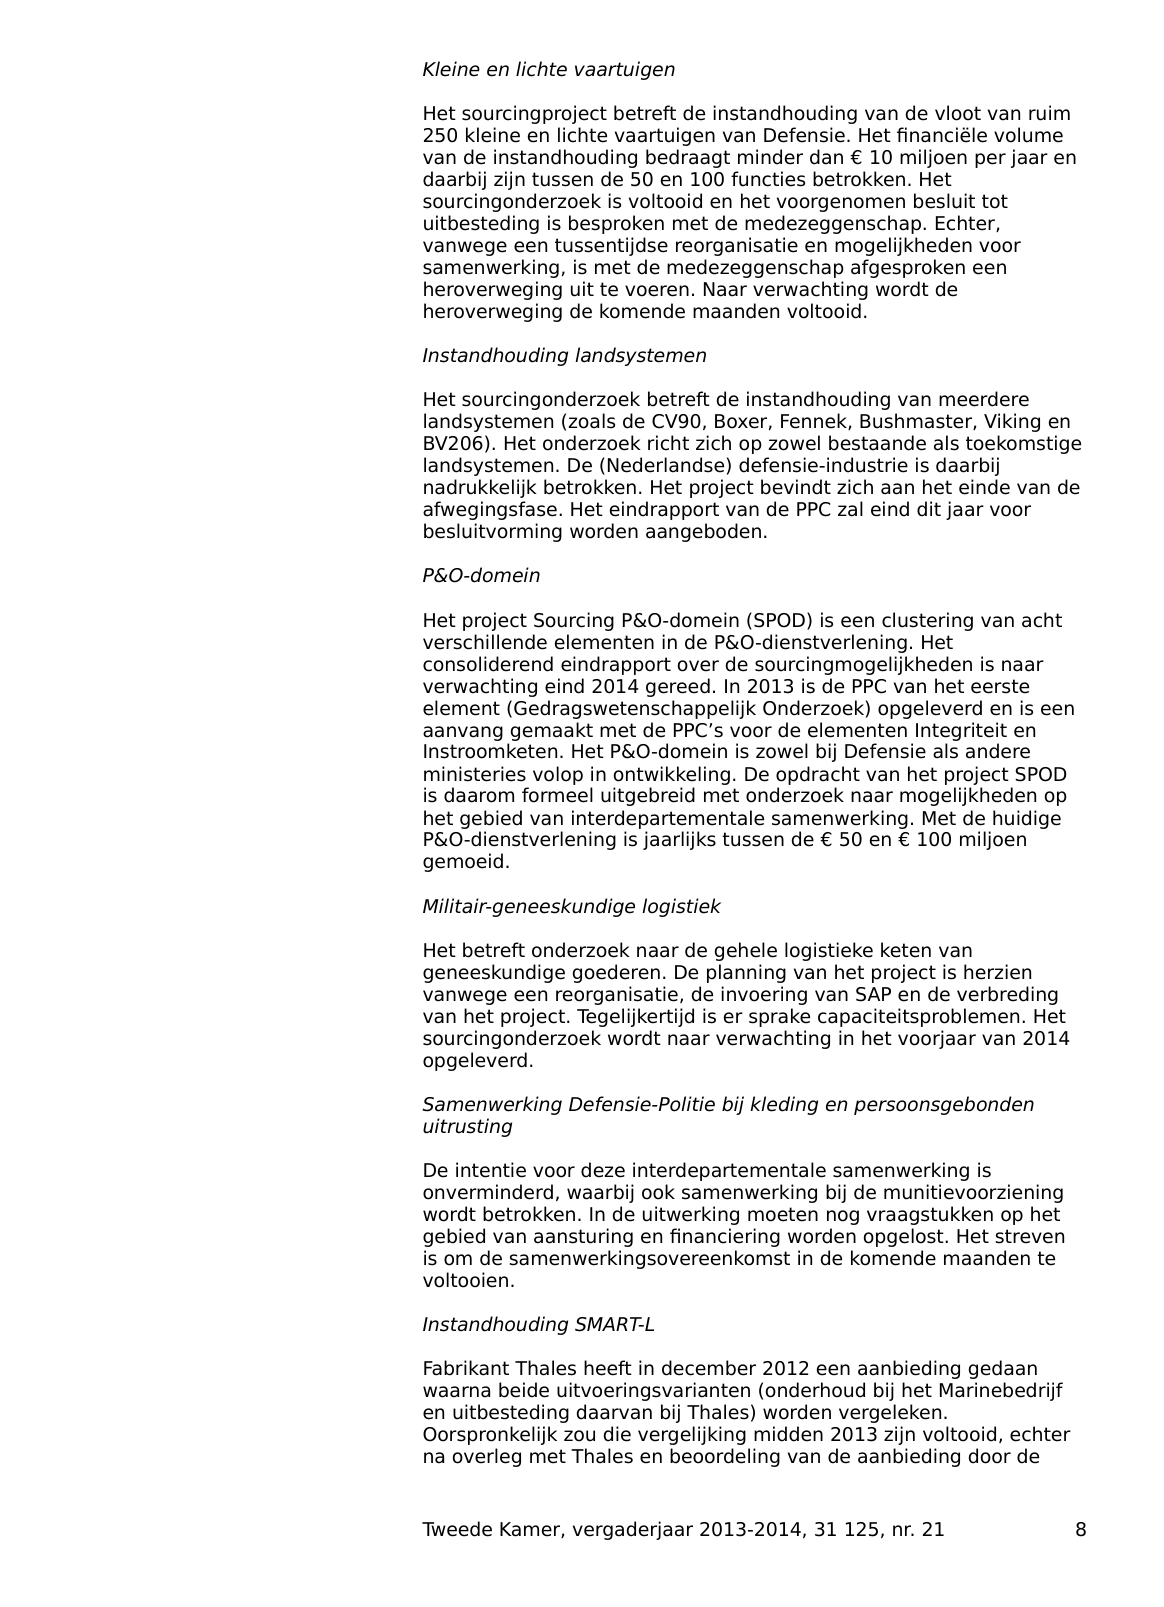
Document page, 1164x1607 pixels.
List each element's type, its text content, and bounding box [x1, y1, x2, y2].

subtitle Instandhouding SMART-L [422, 1314, 1087, 1336]
subtitle Kleine en lichte vaartuigen [422, 59, 1087, 81]
text Het project Sourcing P&O-domein (SPOD) is een clustering van acht verschillende elementen in de P&O-dienstverlening. Het consoliderend eindrapport over de sourcingmogelijkheden is naar verwachting eind 2014 gereed. In 2013 is de PPC van het eerste element (Gedragswetenschappelijk Onderzoek) opgeleverd en is een aanvang gemaakt met de PPC’s voor de elementen Integriteit en Instroomketen. Het P&O-domein is zowel bij Defensie als andere ministeries volop in ontwikkeling. De opdracht van het project SPOD is daarom formeel uitgebreid met onderzoek naar mogelijkheden op het gebied van interdepartementale samenwerking. Met de huidige P&O-dienstverlening is jaarlijks tussen de € 50 en € 100 miljoen gemoeid. [422, 609, 1087, 873]
text Fabrikant Thales heeft in december 2012 een aanbieding gedaan waarna beide uitvoeringsvarianten (onderhoud bij het Marinebedrijf en uitbesteding daarvan bij Thales) worden vergeleken. Oorspronkelijk zou die vergelijking midden 2013 zijn voltooid, echter na overleg met Thales en beoordeling van de aanbieding door de [422, 1358, 1087, 1468]
text Het sourcingonderzoek betreft de instandhouding van meerdere landsystemen (zoals de CV90, Boxer, Fennek, Bushmaster, Viking en BV206). Het onderzoek richt zich op zowel bestaande als toekomstige landsystemen. De (Nederlandse) defensie-industrie is daarbij nadrukkelijk betrokken. Het project bevindt zich aan het einde van de afwegingsfase. Het eindrapport van de PPC zal eind dit jaar voor besluitvorming worden aangeboden. [422, 389, 1087, 543]
subtitle Militair-geneeskundige logistiek [422, 896, 1087, 917]
subtitle Instandhouding landsystemen [422, 345, 1087, 367]
subtitle P&O-domein [422, 565, 1087, 587]
text Het betreft onderzoek naar de gehele logistieke keten van geneeskundige goederen. De planning van het project is herzien vanwege een reorganisatie, de invoering van SAP en de verbreding van het project. Tegelijkertijd is er sprake capaciteitsproblemen. Het sourcingonderzoek wordt naar verwachting in het voorjaar van 2014 opgeleverd. [422, 940, 1087, 1072]
subtitle Samenwerking Defensie-Politie bij kleding en persoonsgebonden uitrusting [422, 1094, 1087, 1138]
text Het sourcingproject betreft de instandhouding van de vloot van ruim 250 kleine en lichte vaartuigen van Defensie. Het financiële volume van de instandhouding bedraagt minder dan € 10 miljoen per jaar en daarbij zijn tussen de 50 en 100 functies betrokken. Het sourcingonderzoek is voltooid en het voorgenomen besluit tot uitbesteding is besproken met de medezeggenschap. Echter, vanwege een tussentijdse reorganisatie en mogelijkheden voor samenwerking, is met de medezeggenschap afgesproken een heroverweging uit te voeren. Naar verwachting wordt de heroverweging de komende maanden voltooid. [422, 103, 1087, 323]
text De intentie voor deze interdepartementale samenwerking is onverminderd, waarbij ook samenwerking bij de munitievoorziening wordt betrokken. In de uitwerking moeten nog vraagstukken op het gebied van aansturing en financiering worden opgelost. Het streven is om de samenwerkingsovereenkomst in de komende maanden te voltooien. [422, 1160, 1087, 1292]
